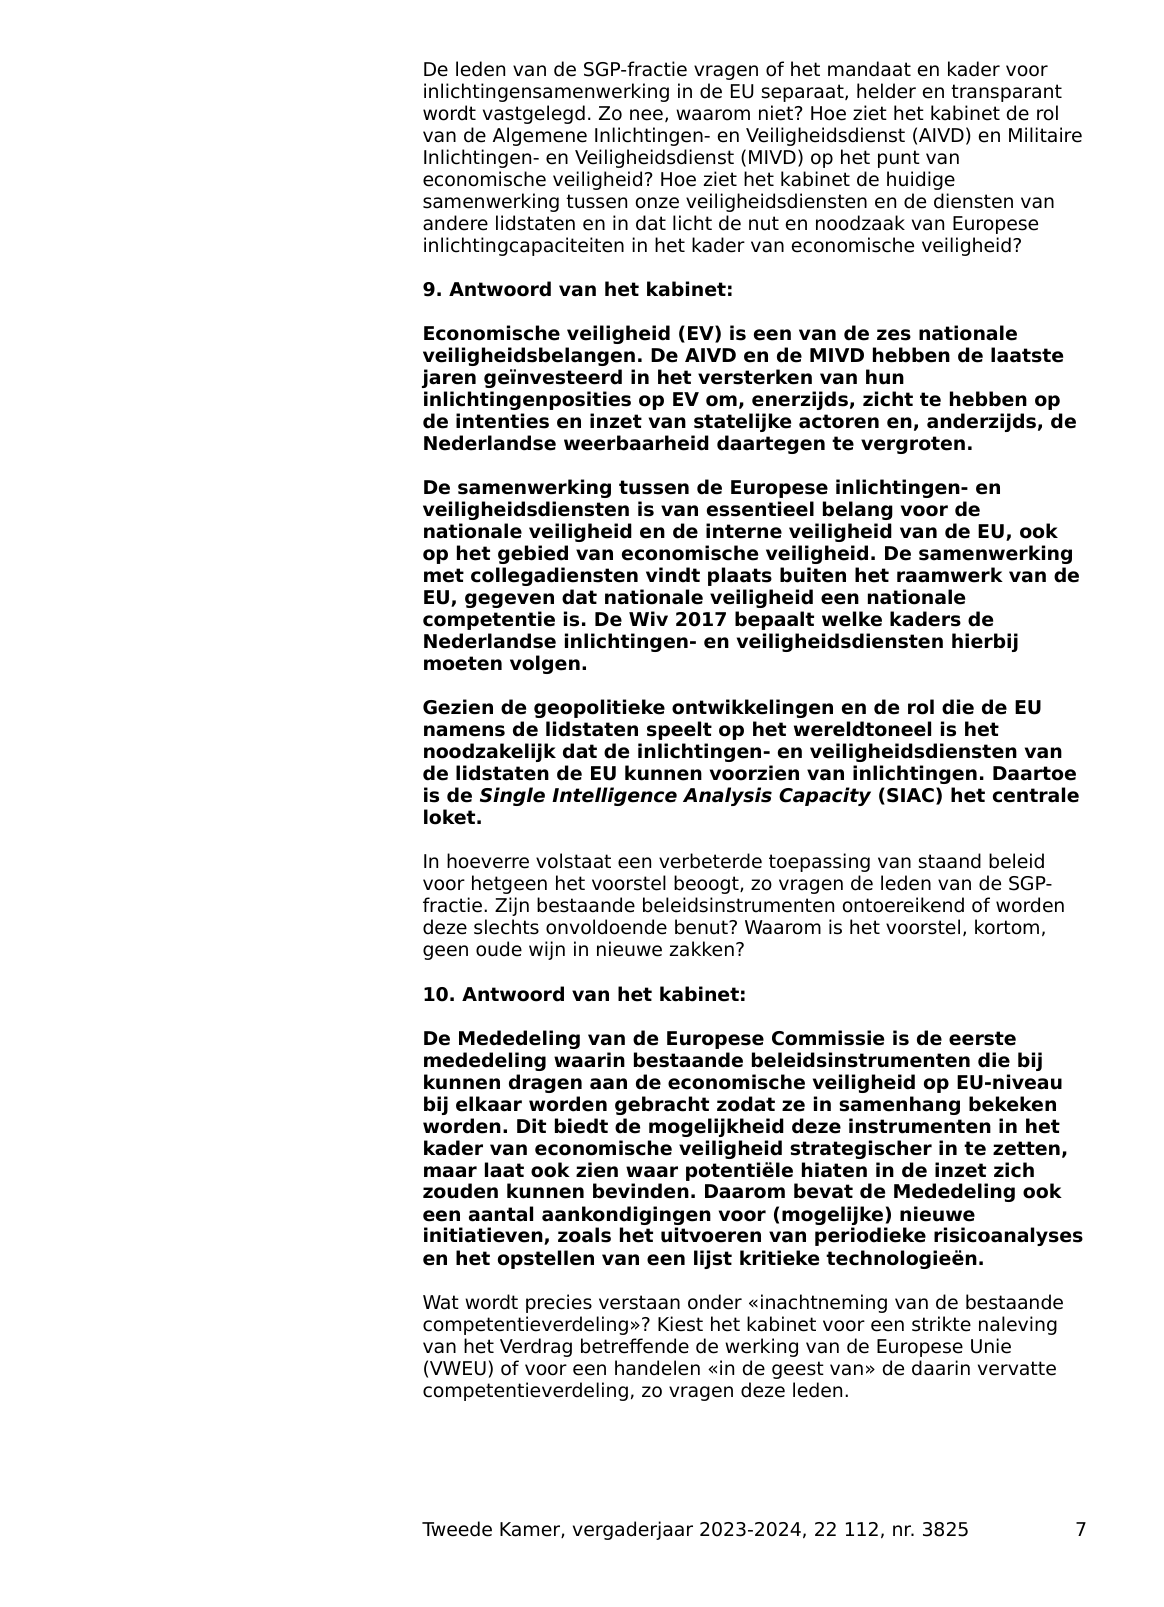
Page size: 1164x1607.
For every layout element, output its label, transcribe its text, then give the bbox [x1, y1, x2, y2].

subtitle 9. Antwoord van het kabinet: [422, 279, 1087, 301]
text In hoeverre volstaat een verbeterde toepassing van staand beleid voor hetgeen het voorstel beoogt, zo vragen de leden van de SGP-fractie. Zijn bestaande beleidsinstrumenten ontoereikend of worden deze slechts onvoldoende benut? Waarom is het voorstel, kortom, geen oude wijn in nieuwe zakken? [422, 851, 1087, 961]
text Economische veiligheid (EV) is een van de zes nationale veiligheidsbelangen. De AIVD en de MIVD hebben de laatste jaren geïnvesteerd in het versterken van hun inlichtingenposities op EV om, enerzijds, zicht te hebben op de intenties en inzet van statelijke actoren en, anderzijds, de Nederlandse weerbaarheid daartegen te vergroten. [422, 323, 1087, 455]
text Gezien de geopolitieke ontwikkelingen en de rol die de EU namens de lidstaten speelt op het wereldtoneel is het noodzakelijk dat de inlichtingen- en veiligheidsdiensten van de lidstaten de EU kunnen voorzien van inlichtingen. Daartoe is de Single Intelligence Analysis Capacity (SIAC) het centrale loket. [422, 697, 1087, 829]
text De samenwerking tussen de Europese inlichtingen- en veiligheidsdiensten is van essentieel belang voor de nationale veiligheid en de interne veiligheid van de EU, ook op het gebied van economische veiligheid. De samenwerking met collegadiensten vindt plaats buiten het raamwerk van de EU, gegeven dat nationale veiligheid een nationale competentie is. De Wiv 2017 bepaalt welke kaders de Nederlandse inlichtingen- en veiligheidsdiensten hierbij moeten volgen. [422, 477, 1087, 675]
subtitle 10. Antwoord van het kabinet: [422, 983, 1087, 1005]
text Wat wordt precies verstaan onder «inachtneming van de bestaande competentieverdeling»? Kiest het kabinet voor een strikte naleving van het Verdrag betreffende de werking van de Europese Unie (VWEU) of voor een handelen «in de geest van» de daarin vervatte competentieverdeling, zo vragen deze leden. [422, 1292, 1087, 1401]
text De Mededeling van de Europese Commissie is de eerste mededeling waarin bestaande beleidsinstrumenten die bij kunnen dragen aan de economische veiligheid op EU-niveau bij elkaar worden gebracht zodat ze in samenhang bekeken worden. Dit biedt de mogelijkheid deze instrumenten in het kader van economische veiligheid strategischer in te zetten, maar laat ook zien waar potentiële hiaten in de inzet zich zouden kunnen bevinden. Daarom bevat de Mededeling ook een aantal aankondigingen voor (mogelijke) nieuwe initiatieven, zoals het uitvoeren van periodieke risicoanalyses en het opstellen van een lijst kritieke technologieën. [422, 1028, 1087, 1269]
text De leden van de SGP-fractie vragen of het mandaat en kader voor inlichtingensamenwerking in de EU separaat, helder en transparant wordt vastgelegd. Zo nee, waarom niet? Hoe ziet het kabinet de rol van de Algemene Inlichtingen- en Veiligheidsdienst (AIVD) en Militaire Inlichtingen- en Veiligheidsdienst (MIVD) op het punt van economische veiligheid? Hoe ziet het kabinet de huidige samenwerking tussen onze veiligheidsdiensten en de diensten van andere lidstaten en in dat licht de nut en noodzaak van Europese inlichtingcapaciteiten in het kader van economische veiligheid? [422, 59, 1087, 257]
